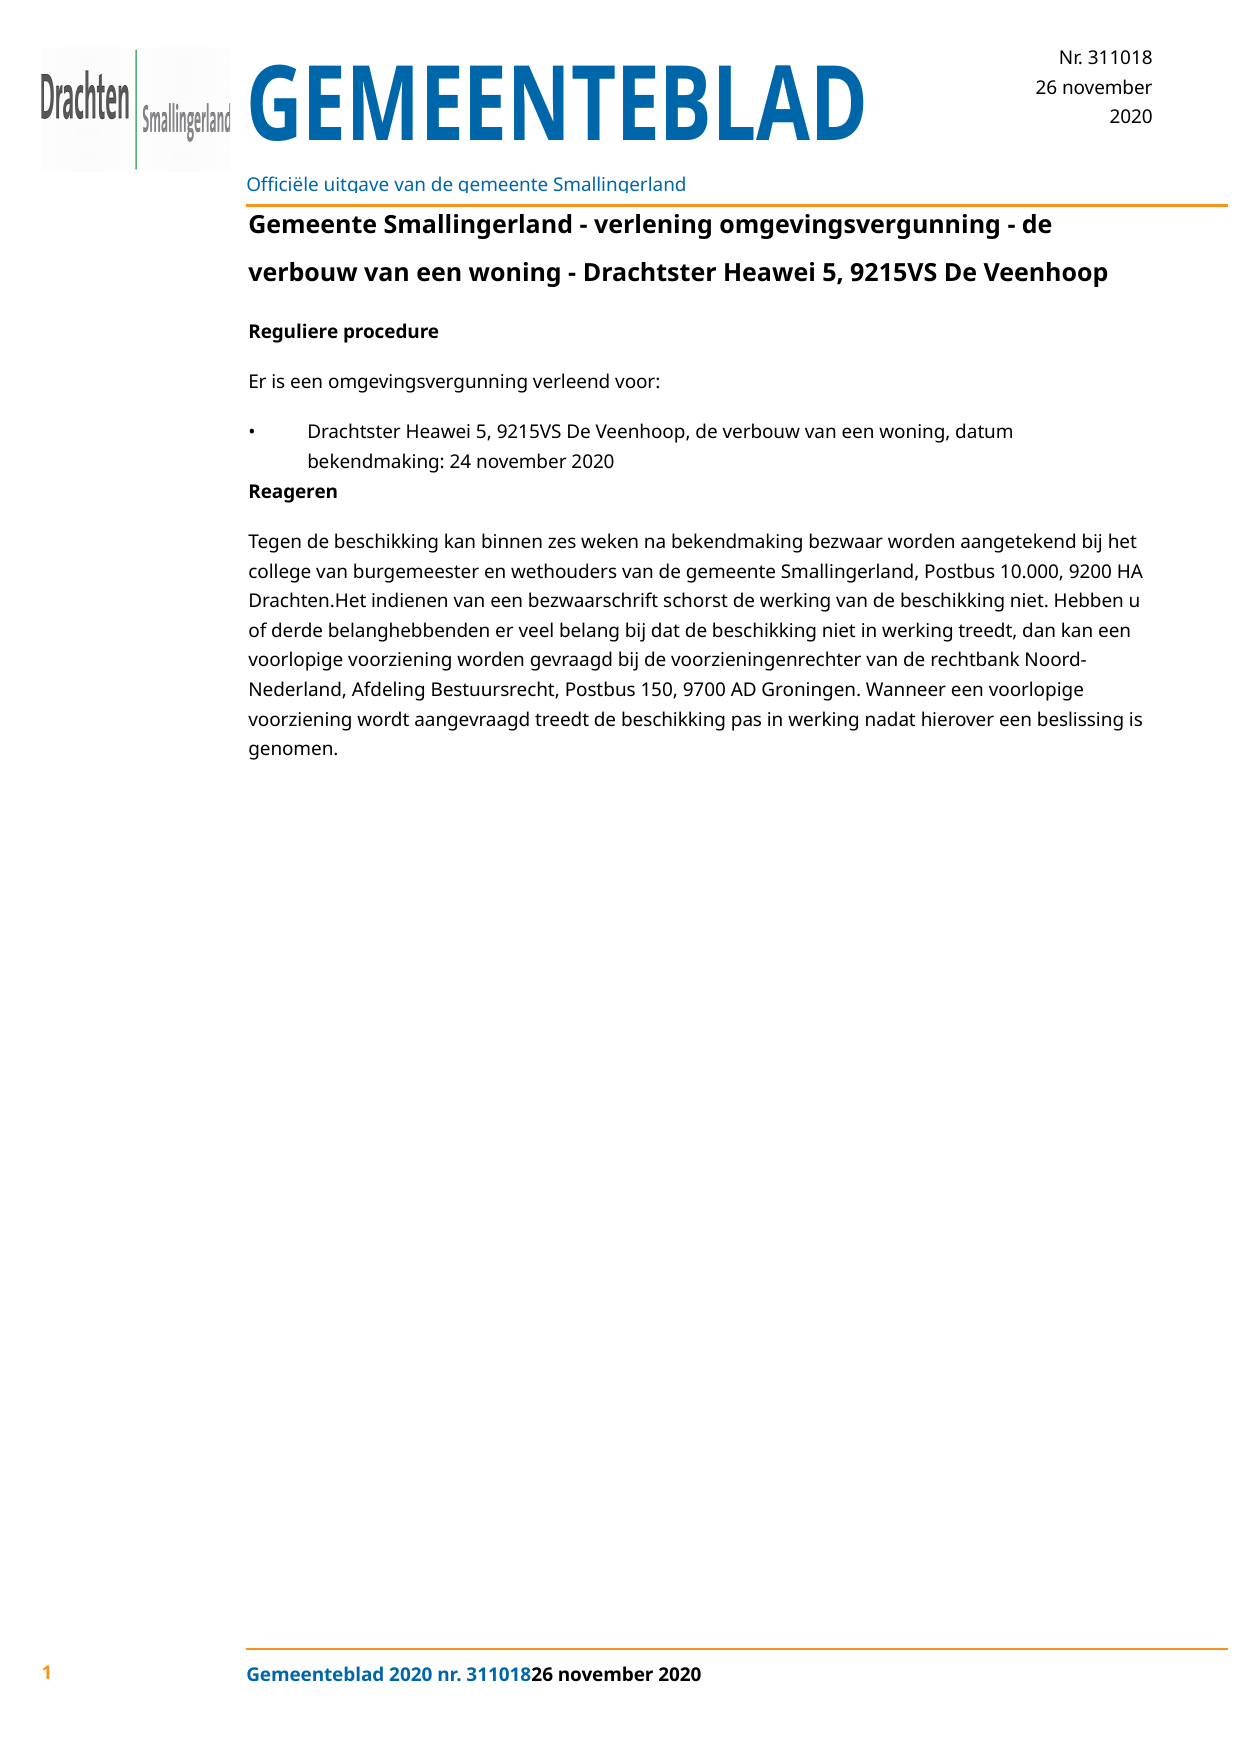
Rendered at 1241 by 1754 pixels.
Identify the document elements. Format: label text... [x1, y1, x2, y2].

text Gemeente Smallingerland - verlening omgevingsvergunning - de verbouw van een woning - Drachtster Heawei 5, 9215VS De Veenhoop [248, 207, 1152, 288]
text Er is een omgevingsvergunning verleend voor: [248, 368, 1152, 394]
text Reguliere procedure [248, 318, 1152, 344]
list Drachtster Heawei 5, 9215VS De Veenhoop, de verbouw van een woning, datum bekendmaking: 24 november 2020 [248, 419, 1152, 474]
text Tegen de beschikking kan binnen zes weken na bekendmaking bezwaar worden aangetekend bij het college van burgemeester en wethouders van de gemeente Smallingerland, Postbus 10.000, 9200 HA Drachten.Het indienen van een bezwaarschrift schorst de werking van de beschikking niet. Hebben u of derde belanghebbenden er veel belang bij dat de beschikking niet in werking treedt, dan kan een voorlopige voorziening worden gevraagd bij de voorzieningenrechter van de rechtbank Noord-Nederland, Afdeling Bestuursrecht, Postbus 150, 9700 AD Groningen. Wanneer een voorlopige voorziening wordt aangevraagd treedt de beschikking pas in werking nadat hierover een beslissing is genomen. [248, 528, 1152, 761]
picture [41, 47, 231, 172]
text Reageren [248, 478, 1152, 504]
